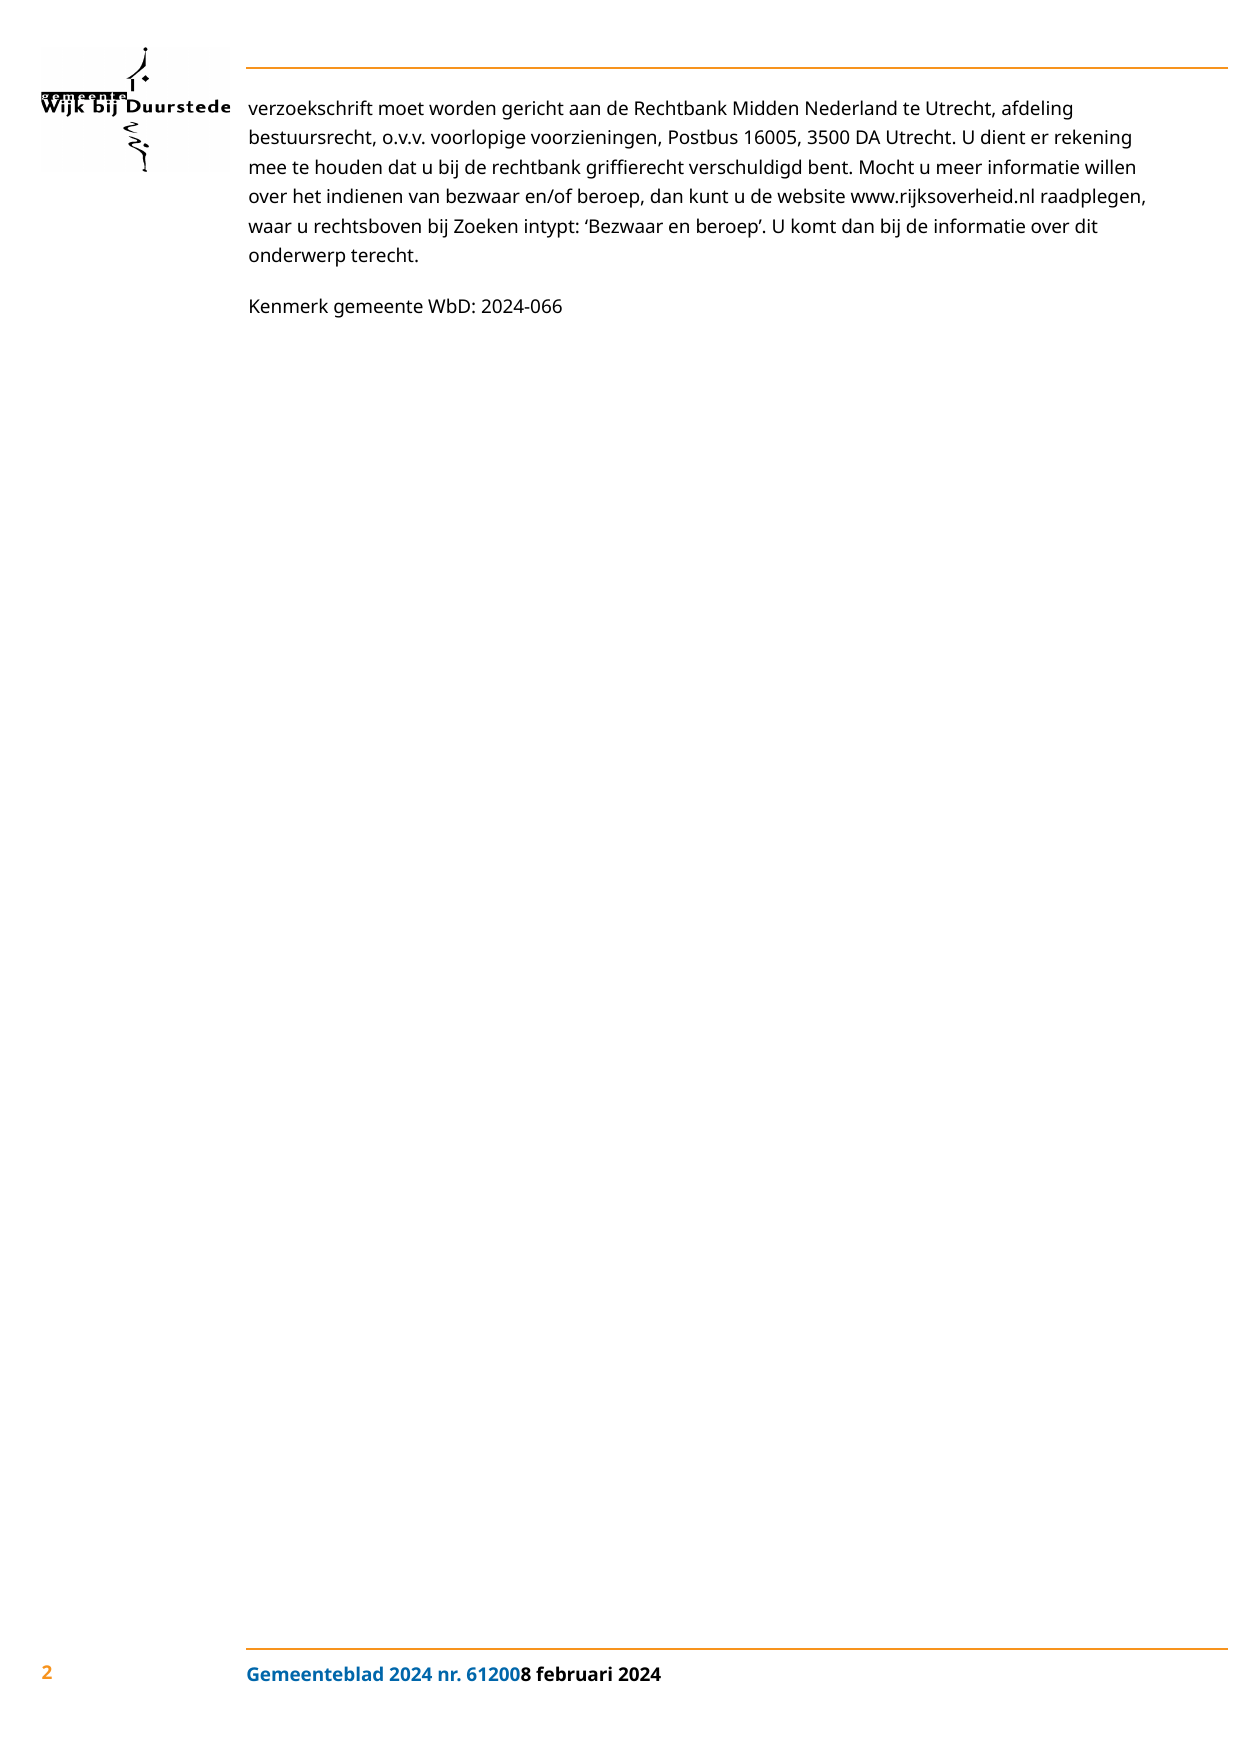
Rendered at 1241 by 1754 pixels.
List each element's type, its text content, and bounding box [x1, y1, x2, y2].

text Kenmerk gemeente WbD: 2024-066 [248, 293, 1152, 319]
text verzoekschrift moet worden gericht aan de Rechtbank Midden Nederland te Utrecht, afdeling bestuursrecht, o.v.v. voorlopige voorzieningen, Postbus 16005, 3500 DA Utrecht. U dient er rekening mee te houden dat u bij de rechtbank griffierecht verschuldigd bent. Mocht u meer informatie willen over het indienen van bezwaar en/of beroep, dan kunt u de website www.rijksoverheid.nl raadplegen, waar u rechtsboven bij Zoeken intypt: ‘Bezwaar en beroep’. U komt dan bij de informatie over dit onderwerp terecht. [248, 95, 1152, 268]
picture [41, 47, 231, 172]
